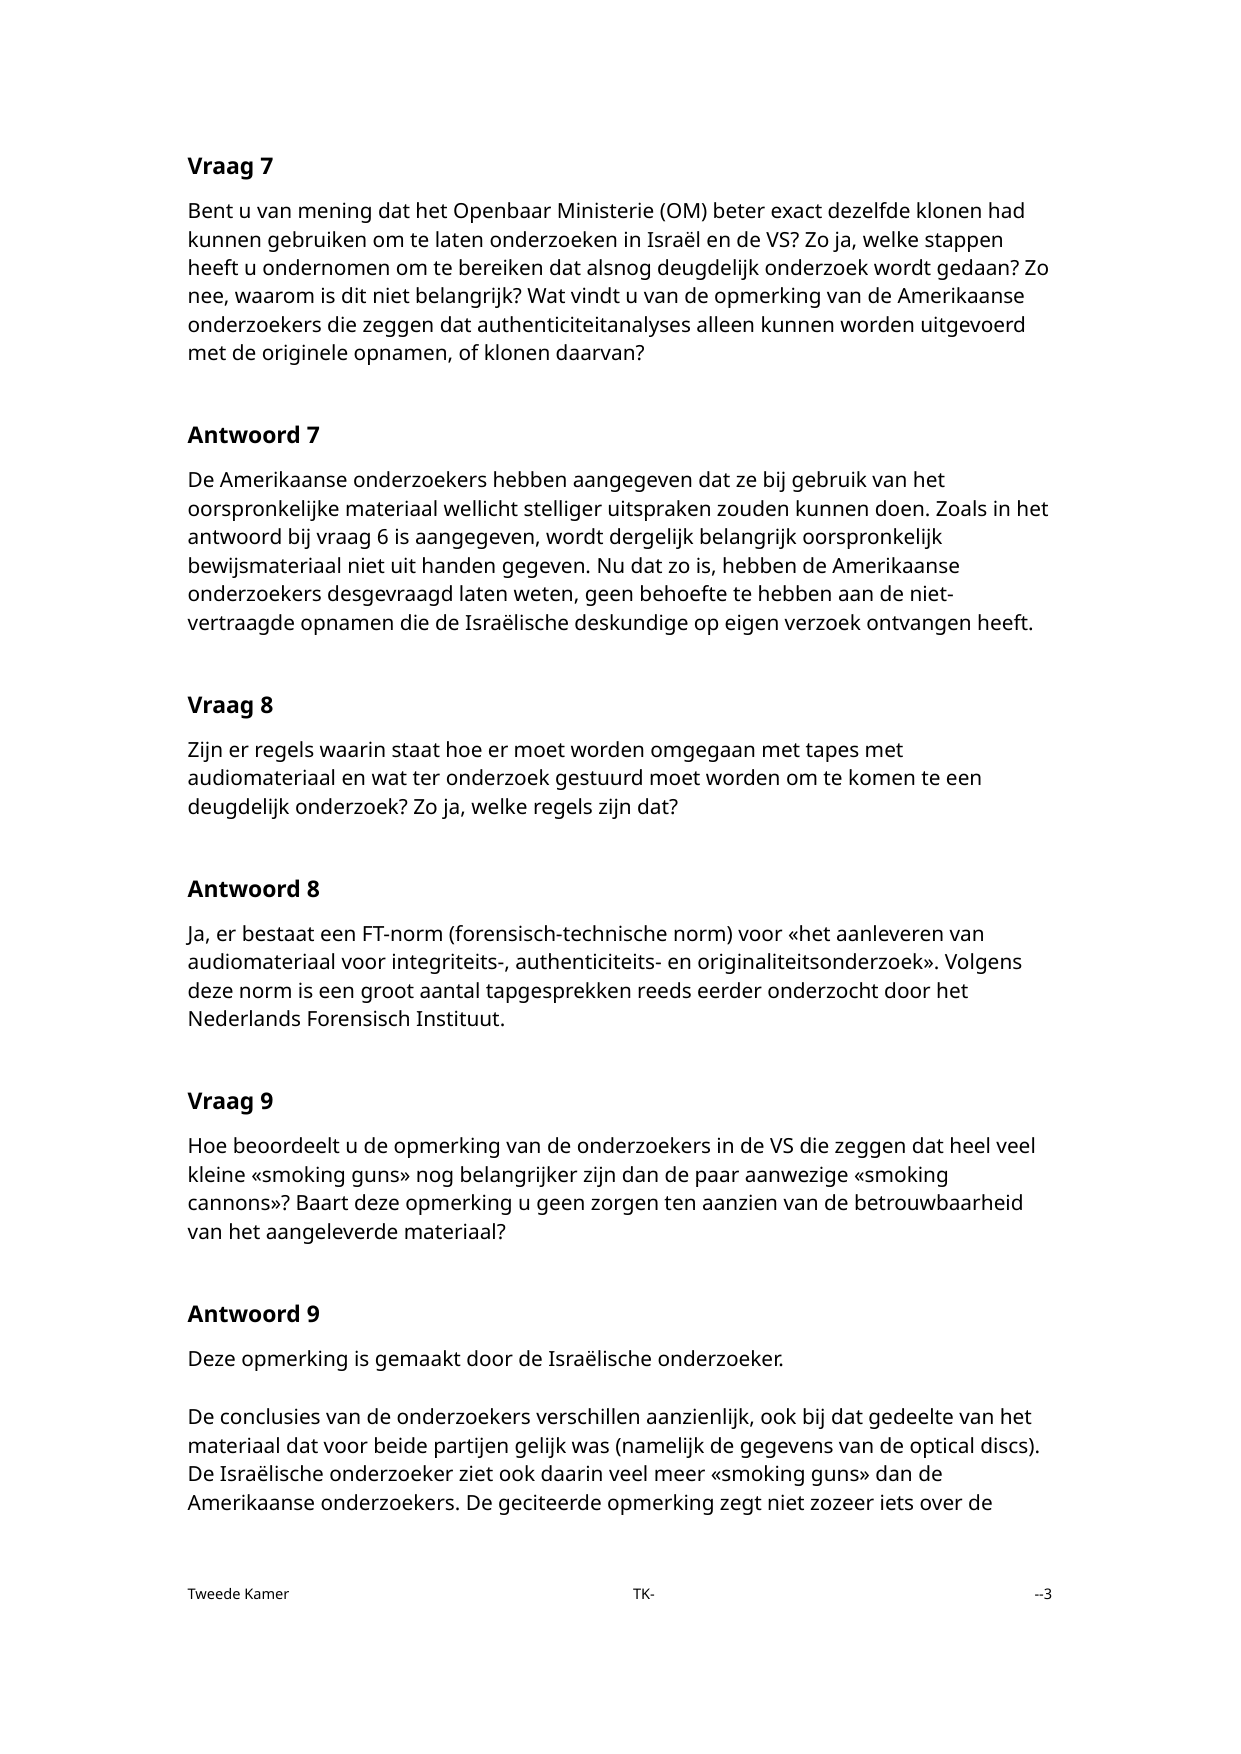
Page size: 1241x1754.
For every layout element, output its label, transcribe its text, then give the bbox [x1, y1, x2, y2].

text Deze opmerking is gemaakt door de Israëlische onderzoeker. [187, 1344, 1053, 1372]
text Zijn er regels waarin staat hoe er moet worden omgegaan met tapes met audiomateriaal en wat ter onderzoek gestuurd moet worden om te komen te een deugdelijk onderzoek? Zo ja, welke regels zijn dat? [187, 735, 1053, 820]
subtitle Antwoord 9 [187, 1298, 1053, 1329]
text De Amerikaanse onderzoekers hebben aangegeven dat ze bij gebruik van het oorspronkelijke materiaal wellicht stelliger uitspraken zouden kunnen doen. Zoals in het antwoord bij vraag 6 is aangegeven, wordt dergelijk belangrijk oorspronkelijk bewijsmateriaal niet uit handen gegeven. Nu dat zo is, hebben de Amerikaanse onderzoekers desgevraagd laten weten, geen behoefte te hebben aan de niet-vertraagde opnamen die de Israëlische deskundige op eigen verzoek ontvangen heeft. [187, 466, 1053, 636]
subtitle Antwoord 8 [187, 873, 1053, 904]
subtitle Vraag 7 [187, 150, 1053, 181]
text De conclusies van de onderzoekers verschillen aanzienlijk, ook bij dat gedeelte van het materiaal dat voor beide partijen gelijk was (namelijk de gegevens van de optical discs). De Israëlische onderzoeker ziet ook daarin veel meer «smoking guns» dan de Amerikaanse onderzoekers. De geciteerde opmerking zegt niet zozeer iets over de [187, 1402, 1053, 1516]
text Bent u van mening dat het Openbaar Ministerie (OM) beter exact dezelfde klonen had kunnen gebruiken om te laten onderzoeken in Israël en de VS? Zo ja, welke stappen heeft u ondernomen om te bereiken dat alsnog deugdelijk onderzoek wordt gedaan? Zo nee, waarom is dit niet belangrijk? Wat vindt u van de opmerking van de Amerikaanse onderzoekers die zeggen dat authenticiteitanalyses alleen kunnen worden uitgevoerd met de originele opnamen, of klonen daarvan? [187, 196, 1053, 367]
subtitle Vraag 9 [187, 1085, 1053, 1117]
text Hoe beoordeelt u de opmerking van de onderzoekers in de VS die zeggen dat heel veel kleine «smoking guns» nog belangrijker zijn dan de paar aanwezige «smoking cannons»? Baart deze opmerking u geen zorgen ten aanzien van de betrouwbaarheid van het aangeleverde materiaal? [187, 1132, 1053, 1245]
subtitle Vraag 8 [187, 689, 1053, 720]
text Ja, er bestaat een FT-norm (forensisch-technische norm) voor «het aanleveren van audiomateriaal voor integriteits-, authenticiteits- en originaliteitsonderzoek». Volgens deze norm is een groot aantal tapgesprekken reeds eerder onderzocht door het Nederlands Forensisch Instituut. [187, 919, 1053, 1033]
subtitle Antwoord 7 [187, 419, 1053, 451]
